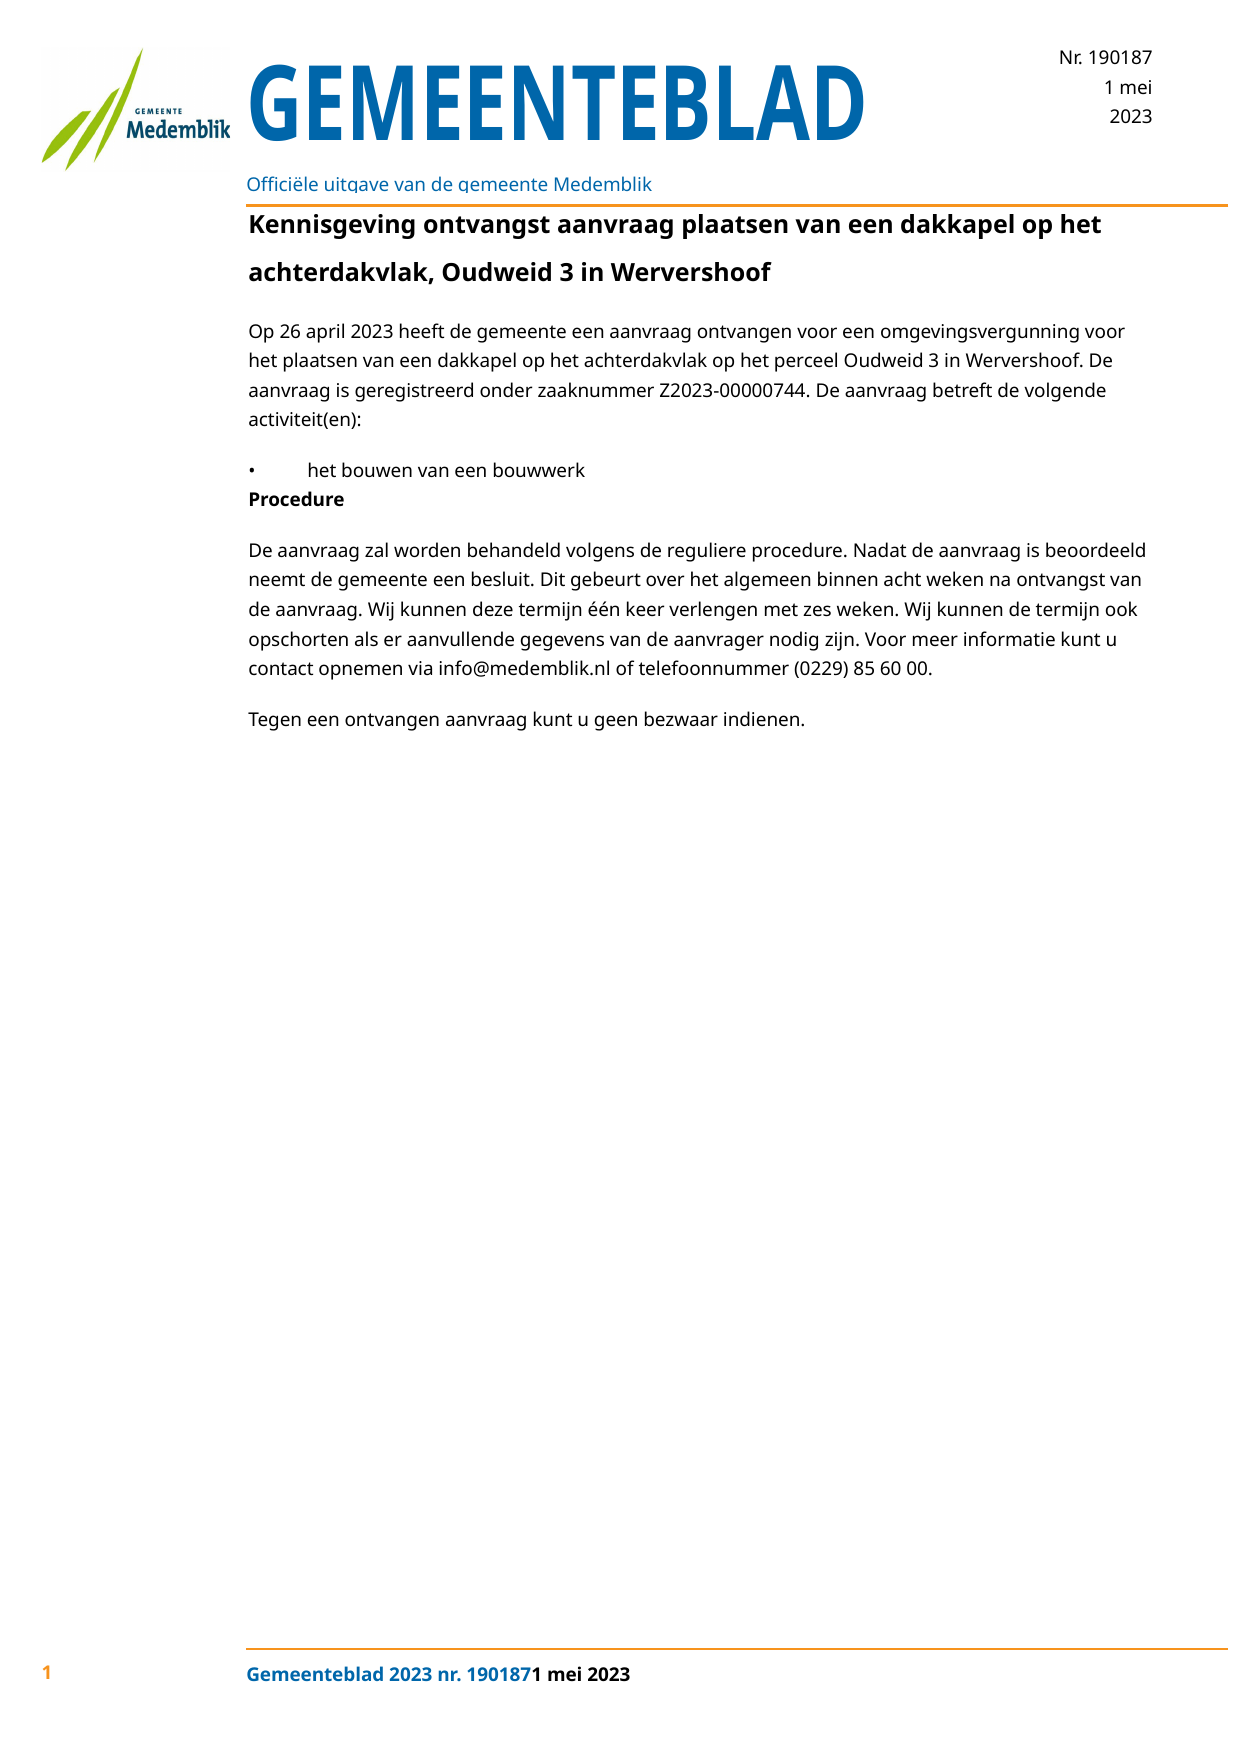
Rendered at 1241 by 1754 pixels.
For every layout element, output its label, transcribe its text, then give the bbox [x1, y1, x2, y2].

list het bouwen van een bouwwerk [248, 457, 1152, 483]
text Procedure [248, 487, 1152, 512]
text Tegen een ontvangen aanvraag kunt u geen bezwaar indienen. [248, 706, 1152, 732]
text Op 26 april 2023 heeft de gemeente een aanvraag ontvangen voor een omgevingsvergunning voor het plaatsen van een dakkapel op het achterdakvlak op het perceel Oudweid 3 in Wervershoof. De aanvraag is geregistreerd onder zaaknummer Z2023-00000744. De aanvraag betreft de volgende activiteit(en): [248, 318, 1152, 432]
text Kennisgeving ontvangst aanvraag plaatsen van een dakkapel op het achterdakvlak, Oudweid 3 in Wervershoof [248, 207, 1152, 288]
picture [41, 47, 231, 172]
text De aanvraag zal worden behandeld volgens de reguliere procedure. Nadat de aanvraag is beoordeeld neemt de gemeente een besluit. Dit gebeurt over het algemeen binnen acht weken na ontvangst van de aanvraag. Wij kunnen deze termijn één keer verlengen met zes weken. Wij kunnen de termijn ook opschorten als er aanvullende gegevens van de aanvrager nodig zijn. Voor meer informatie kunt u contact opnemen via info@medemblik.nl of telefoonnummer (0229) 85 60 00. [248, 537, 1152, 681]
